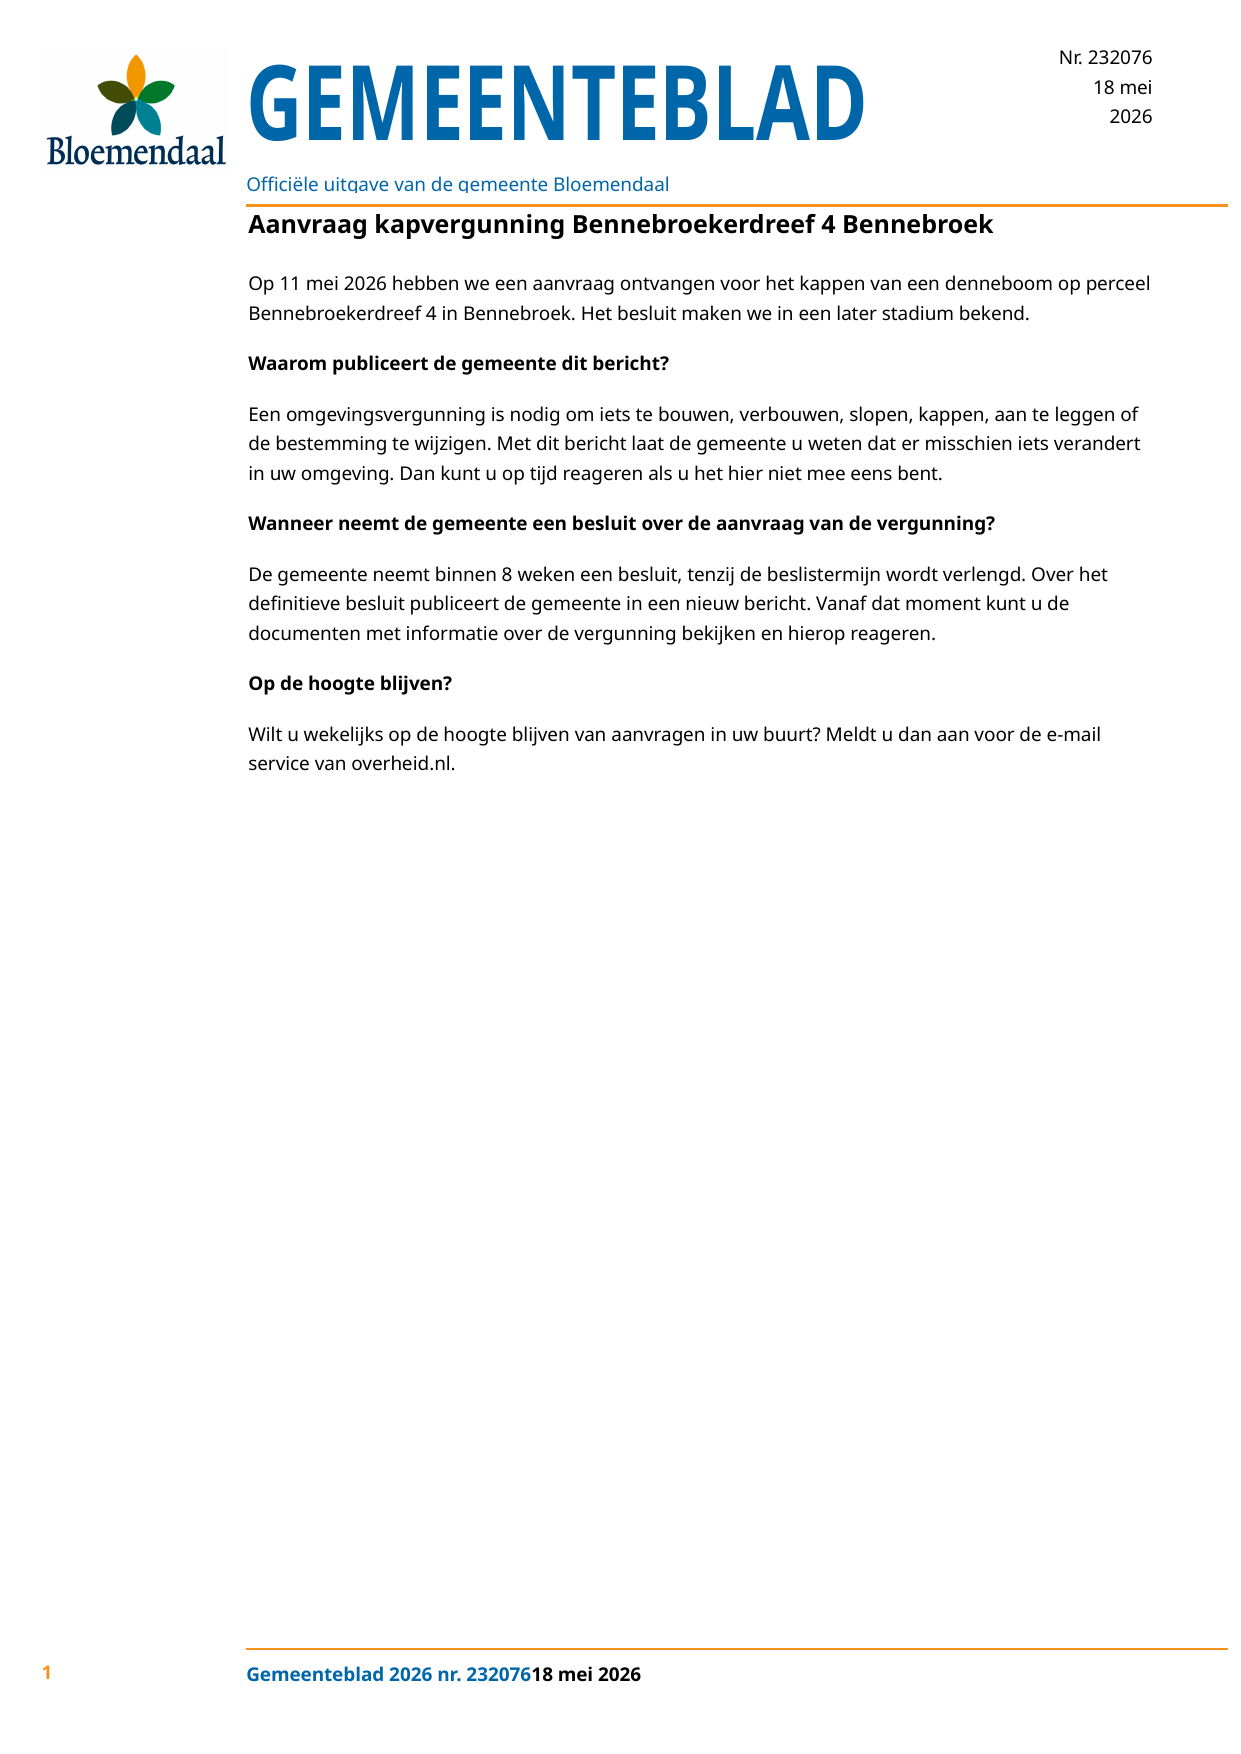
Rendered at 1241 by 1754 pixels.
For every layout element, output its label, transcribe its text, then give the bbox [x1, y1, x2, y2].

text Aanvraag kapvergunning Bennebroekerdreef 4 Bennebroek [248, 207, 1152, 241]
text De gemeente neemt binnen 8 weken een besluit, tenzij de beslistermijn wordt verlengd. Over het definitieve besluit publiceert de gemeente in een nieuw bericht. Vanaf dat moment kunt u de documenten met informatie over de vergunning bekijken en hierop reageren. [248, 561, 1152, 646]
text Een omgevingsvergunning is nodig om iets te bouwen, verbouwen, slopen, kappen, aan te leggen of de bestemming te wijzigen. Met dit bericht laat de gemeente u weten dat er misschien iets verandert in uw omgeving. Dan kunt u op tijd reageren als u het hier niet mee eens bent. [248, 401, 1152, 486]
text Op 11 mei 2026 hebben we een aanvraag ontvangen voor het kappen van een denneboom op perceel Bennebroekerdreef 4 in Bennebroek. Het besluit maken we in een later stadium bekend. [248, 270, 1152, 326]
text Wanneer neemt de gemeente een besluit over de aanvraag van de vergunning? [248, 510, 1152, 536]
text Wilt u wekelijks op de hoogte blijven van aanvragen in uw buurt? Meldt u dan aan voor de e-mail service van overheid.nl. [248, 721, 1152, 776]
text Waarom publiceert de gemeente dit bericht? [248, 350, 1152, 376]
picture [41, 47, 231, 172]
text Op de hoogte blijven? [248, 670, 1152, 696]
